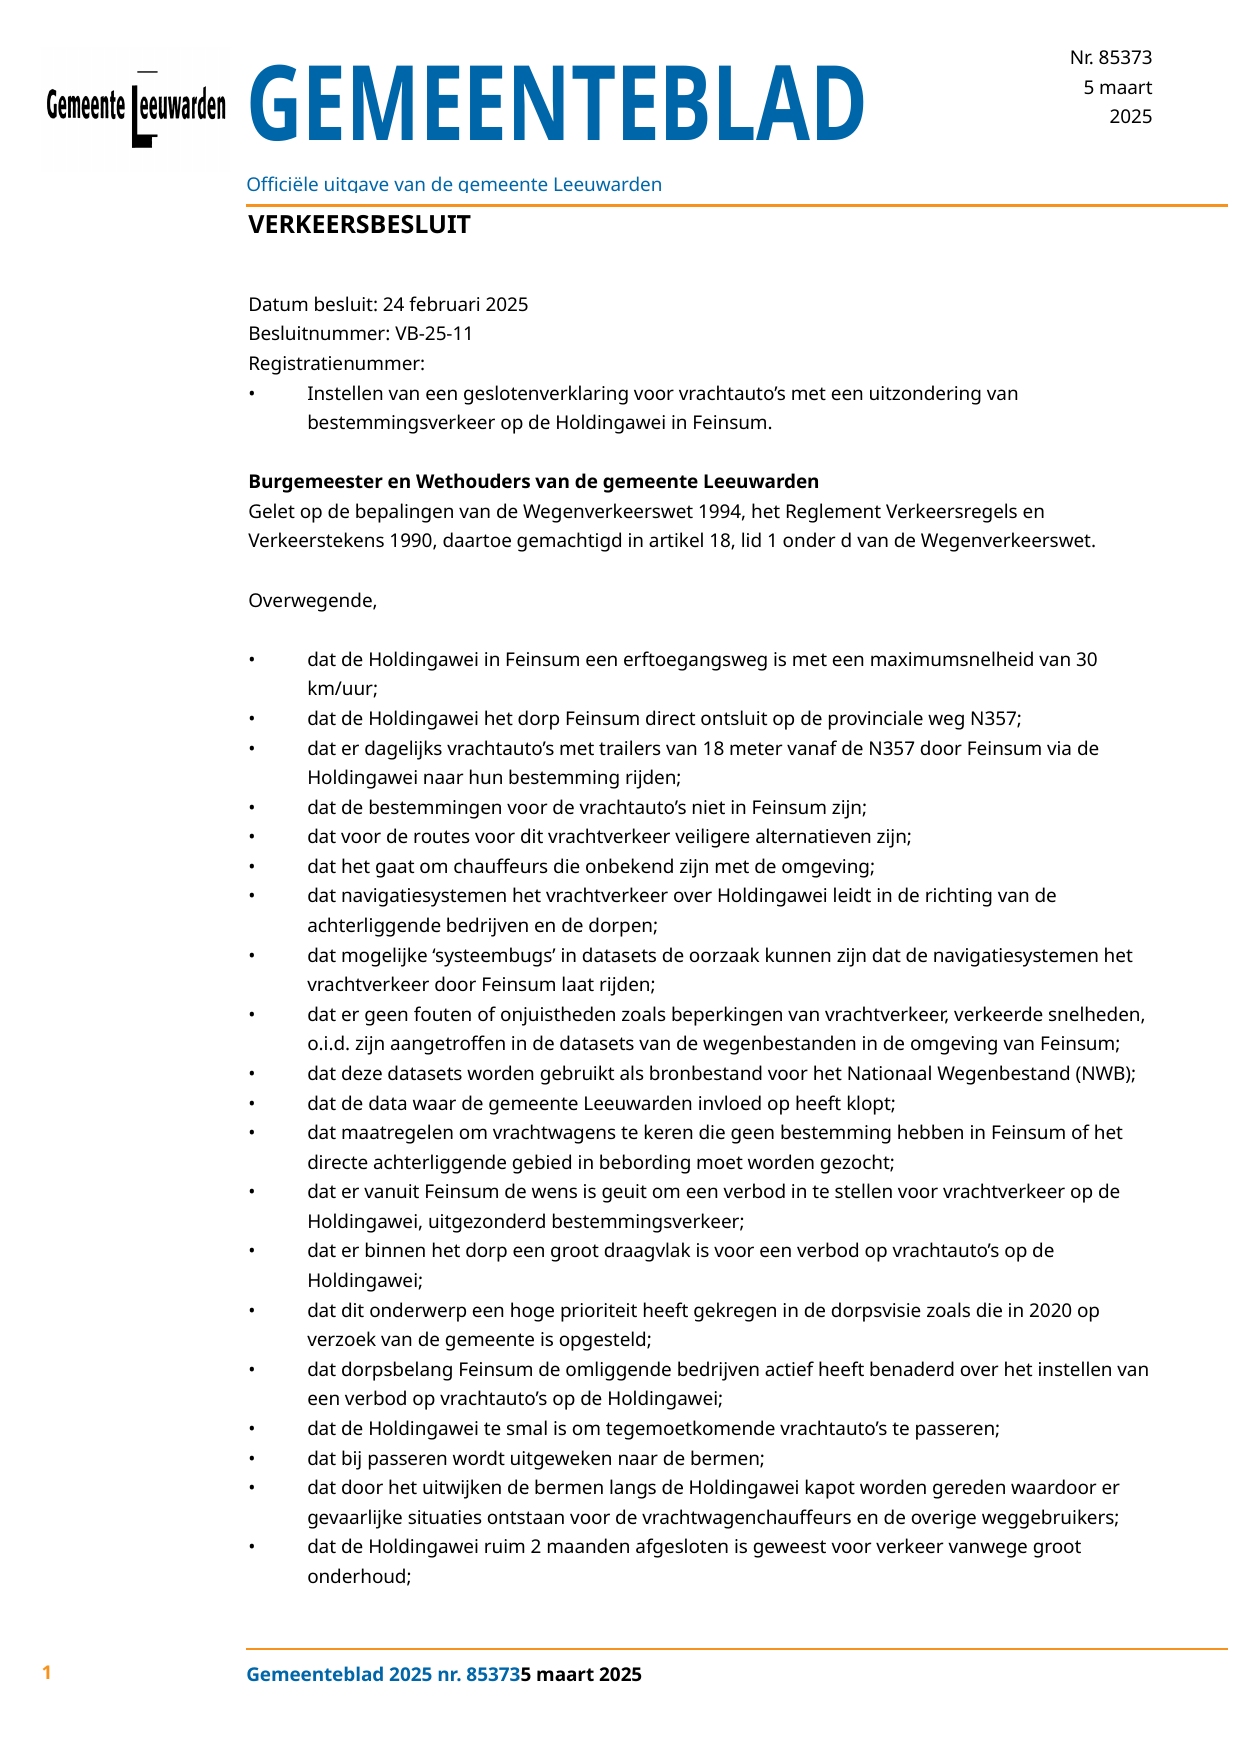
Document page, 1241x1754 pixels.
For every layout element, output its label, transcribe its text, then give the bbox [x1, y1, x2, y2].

list dat de Holdingawei het dorp Feinsum direct ontsluit op de provinciale weg N357; [248, 705, 1152, 731]
list dat de Holdingawei ruim 2 maanden afgesloten is geweest voor verkeer vanwege groot onderhoud; [248, 1533, 1152, 1589]
list dat navigatiesystemen het vrachtverkeer over Holdingawei leidt in de richting van de achterliggende bedrijven en de dorpen; [248, 883, 1152, 938]
list dat er vanuit Feinsum de wens is geuit om een verbod in te stellen voor vrachtverkeer op de Holdingawei, uitgezonderd bestemmingsverkeer; [248, 1178, 1152, 1234]
text Gelet op de bepalingen van de Wegenverkeerswet 1994, het Reglement Verkeersregels en Verkeerstekens 1990, daartoe gemachtigd in artikel 18, lid 1 onder d van de Wegenverkeerswet. [248, 498, 1152, 553]
list dat door het uitwijken de bermen langs de Holdingawei kapot worden gereden waardoor er gevaarlijke situaties ontstaan voor de vrachtwagenchauffeurs en de overige weggebruikers; [248, 1474, 1152, 1530]
list dat het gaat om chauffeurs die onbekend zijn met de omgeving; [248, 853, 1152, 879]
list dat de Holdingawei in Feinsum een erftoegangsweg is met een maximumsnelheid van 30 km/uur; [248, 646, 1152, 701]
list dat bij passeren wordt uitgeweken naar de bermen; [248, 1445, 1152, 1471]
list dat de data waar de gemeente Leeuwarden invloed op heeft klopt; [248, 1090, 1152, 1116]
list dat dorpsbelang Feinsum de omliggende bedrijven actief heeft benaderd over het instellen van een verbod op vrachtauto’s op de Holdingawei; [248, 1356, 1152, 1411]
list dat maatregelen om vrachtwagens te keren die geen bestemming hebben in Feinsum of het directe achterliggende gebied in bebording moet worden gezocht; [248, 1119, 1152, 1175]
list dat dit onderwerp een hoge prioriteit heeft gekregen in de dorpsvisie zoals die in 2020 op verzoek van de gemeente is opgesteld; [248, 1297, 1152, 1352]
list dat er dagelijks vrachtauto’s met trailers van 18 meter vanaf de N357 door Feinsum via de Holdingawei naar hun bestemming rijden; [248, 735, 1152, 790]
text VERKEERSBESLUIT [248, 207, 1152, 241]
list dat er binnen het dorp een groot draagvlak is voor een verbod op vrachtauto’s op de Holdingawei; [248, 1238, 1152, 1293]
picture [41, 47, 231, 172]
list Instellen van een geslotenverklaring voor vrachtauto’s met een uitzondering van bestemmingsverkeer op de Holdingawei in Feinsum. [248, 380, 1152, 435]
list dat de bestemmingen voor de vrachtauto’s niet in Feinsum zijn; [248, 794, 1152, 820]
text Datum besluit: 24 februari 2025 [248, 291, 1152, 317]
text Overwegende, [248, 587, 1152, 613]
list dat er geen fouten of onjuistheden zoals beperkingen van vrachtverkeer, verkeerde snelheden, o.i.d. zijn aangetroffen in de datasets van de wegenbestanden in de omgeving van Feinsum; [248, 1001, 1152, 1056]
text Burgemeester en Wethouders van de gemeente Leeuwarden [248, 468, 1152, 494]
text Registratienummer: [248, 350, 1152, 376]
list dat de Holdingawei te smal is om tegemoetkomende vrachtauto’s te passeren; [248, 1415, 1152, 1441]
list dat voor de routes voor dit vrachtverkeer veiligere alternatieven zijn; [248, 823, 1152, 849]
list dat deze datasets worden gebruikt als bronbestand voor het Nationaal Wegenbestand (NWB); [248, 1060, 1152, 1086]
list dat mogelijke ‘systeembugs’ in datasets de oorzaak kunnen zijn dat de navigatiesystemen het vrachtverkeer door Feinsum laat rijden; [248, 942, 1152, 997]
text Besluitnummer: VB-25-11 [248, 321, 1152, 346]
